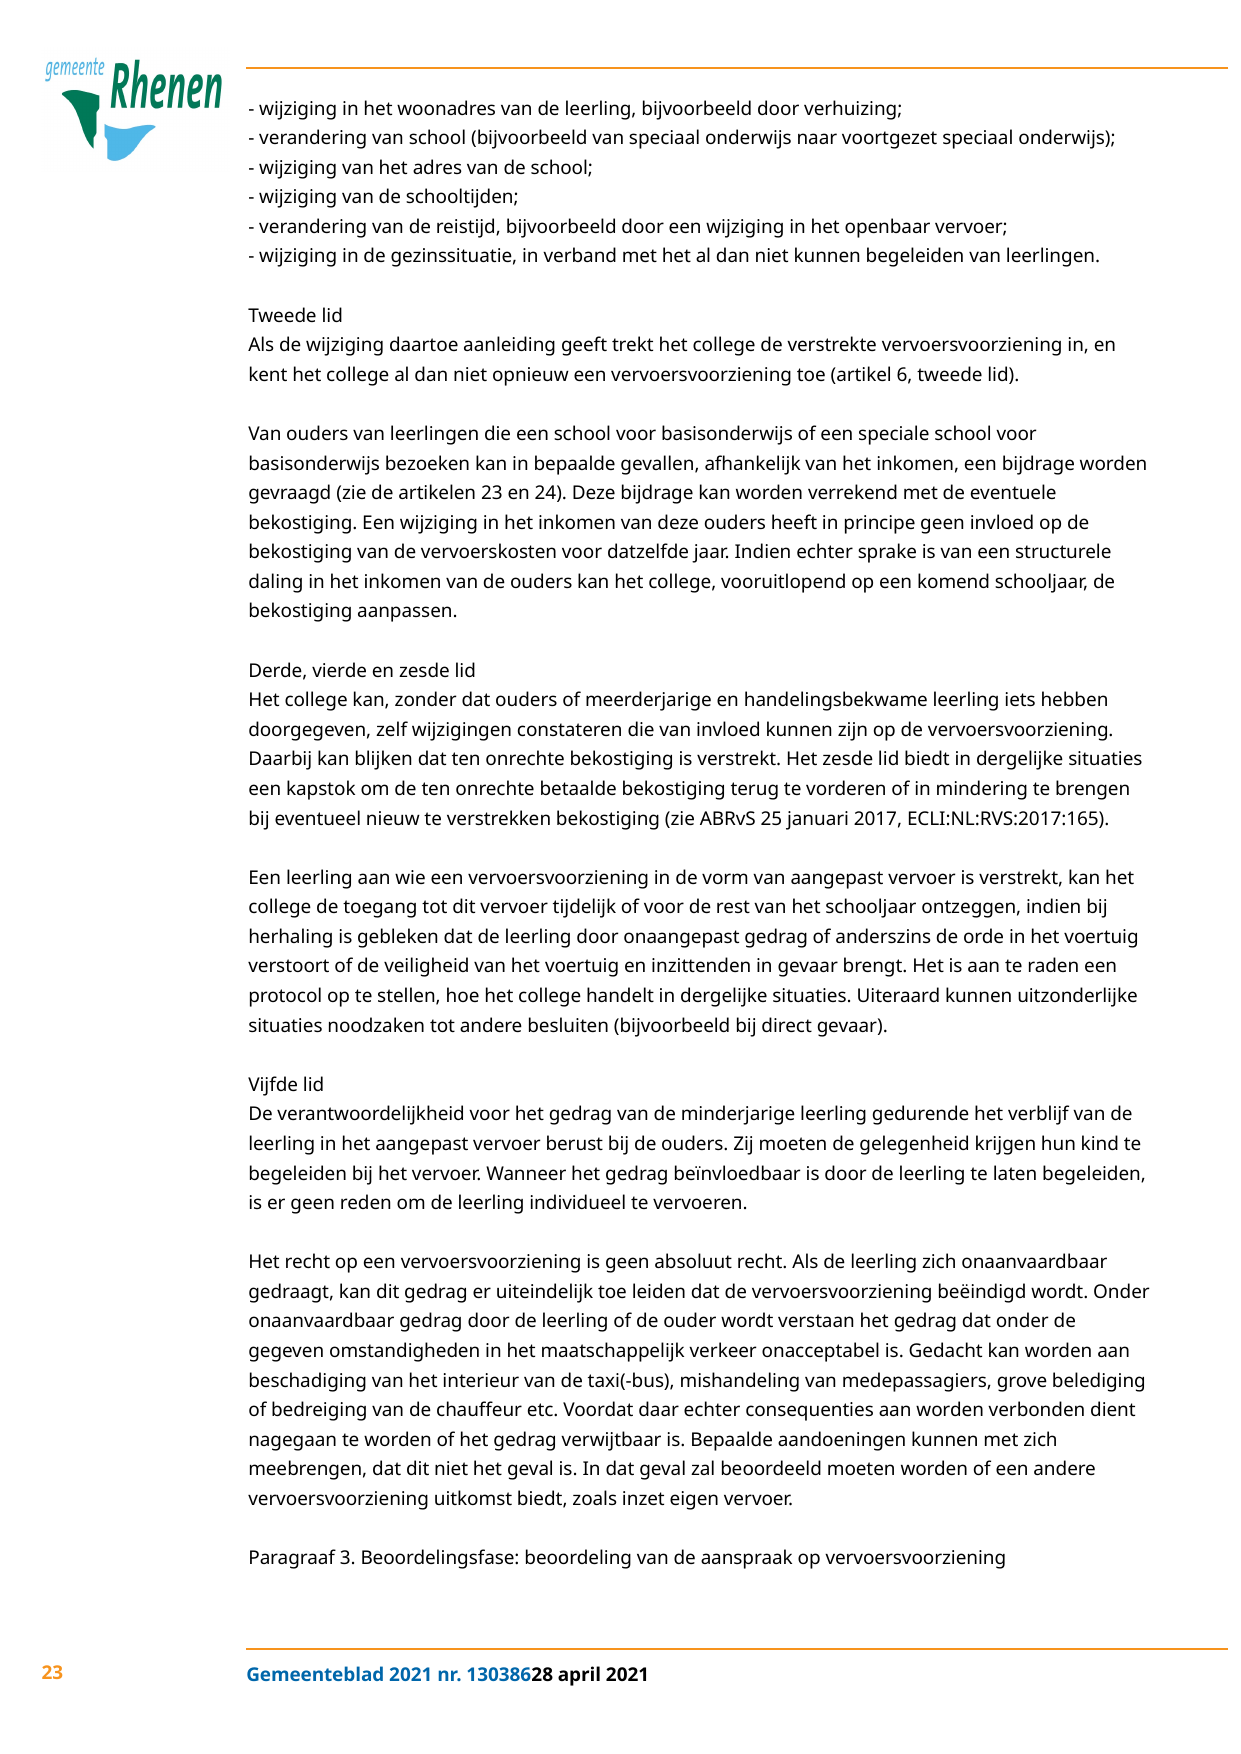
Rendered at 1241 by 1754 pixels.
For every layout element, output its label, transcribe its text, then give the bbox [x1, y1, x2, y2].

text Derde, vierde en zesde lid [248, 657, 1152, 683]
text Paragraaf 3. Beoordelingsfase: beoordeling van de aanspraak op vervoersvoorziening [248, 1544, 1152, 1570]
text Het college kan, zonder dat ouders of meerderjarige en handelingsbekwame leerling iets hebben doorgegeven, zelf wijzigingen constateren die van invloed kunnen zijn op de vervoersvoorziening. Daarbij kan blijken dat ten onrechte bekostiging is verstrekt. Het zesde lid biedt in dergelijke situaties een kapstok om de ten onrechte betaalde bekostiging terug te vorderen of in mindering te brengen bij eventueel nieuw te verstrekken bekostiging (zie ABRvS 25 januari 2017, ECLI:NL:RVS:2017:165). [248, 686, 1152, 831]
text Vijfde lid [248, 1071, 1152, 1097]
text Tweede lid [248, 302, 1152, 328]
picture [41, 47, 231, 172]
text - wijziging in het woonadres van de leerling, bijvoorbeeld door verhuizing; [248, 95, 1152, 121]
text De verantwoordelijkheid voor het gedrag van de minderjarige leerling gedurende het verblijf van de leerling in het aangepast vervoer berust bij de ouders. Zij moeten de gelegenheid krijgen hun kind te begeleiden bij het vervoer. Wanneer het gedrag beïnvloedbaar is door de leerling te laten begeleiden, is er geen reden om de leerling individueel te vervoeren. [248, 1101, 1152, 1215]
text - verandering van de reistijd, bijvoorbeeld door een wijziging in het openbaar vervoer; [248, 213, 1152, 239]
text - verandering van school (bijvoorbeeld van speciaal onderwijs naar voortgezet speciaal onderwijs); [248, 124, 1152, 150]
text - wijziging in de gezinssituatie, in verband met het al dan niet kunnen begeleiden van leerlingen. [248, 243, 1152, 268]
text - wijziging van het adres van de school; [248, 154, 1152, 180]
text Als de wijziging daartoe aanleiding geeft trekt het college de verstrekte vervoersvoorziening in, en kent het college al dan niet opnieuw een vervoersvoorziening toe (artikel 6, tweede lid). [248, 331, 1152, 387]
text Een leerling aan wie een vervoersvoorziening in de vorm van aangepast vervoer is verstrekt, kan het college de toegang tot dit vervoer tijdelijk of voor de rest van het schooljaar ontzeggen, indien bij herhaling is gebleken dat de leerling door onaangepast gedrag of anderszins de orde in het voertuig verstoort of de veiligheid van het voertuig en inzittenden in gevaar brengt. Het is aan te raden een protocol op te stellen, hoe het college handelt in dergelijke situaties. Uiteraard kunnen uitzonderlijke situaties noodzaken tot andere besluiten (bijvoorbeeld bij direct gevaar). [248, 864, 1152, 1038]
text Het recht op een vervoersvoorziening is geen absoluut recht. Als de leerling zich onaanvaardbaar gedraagt, kan dit gedrag er uiteindelijk toe leiden dat de vervoersvoorziening beëindigd wordt. Onder onaanvaardbaar gedrag door de leerling of de ouder wordt verstaan het gedrag dat onder de gegeven omstandigheden in het maatschappelijk verkeer onacceptabel is. Gedacht kan worden aan beschadiging van het interieur van de taxi(-bus), mishandeling van medepassagiers, grove belediging of bedreiging van de chauffeur etc. Voordat daar echter consequenties aan worden verbonden dient nagegaan te worden of het gedrag verwijtbaar is. Bepaalde aandoeningen kunnen met zich meebrengen, dat dit niet het geval is. In dat geval zal beoordeeld moeten worden of een andere vervoersvoorziening uitkomst biedt, zoals inzet eigen vervoer. [248, 1248, 1152, 1511]
text - wijziging van de schooltijden; [248, 183, 1152, 209]
text Van ouders van leerlingen die een school voor basisonderwijs of een speciale school voor basisonderwijs bezoeken kan in bepaalde gevallen, afhankelijk van het inkomen, een bijdrage worden gevraagd (zie de artikelen 23 en 24). Deze bijdrage kan worden verrekend met de eventuele bekostiging. Een wijziging in het inkomen van deze ouders heeft in principe geen invloed op de bekostiging van de vervoerskosten voor datzelfde jaar. Indien echter sprake is van een structurele daling in het inkomen van de ouders kan het college, vooruitlopend op een komend schooljaar, de bekostiging aanpassen. [248, 420, 1152, 623]
